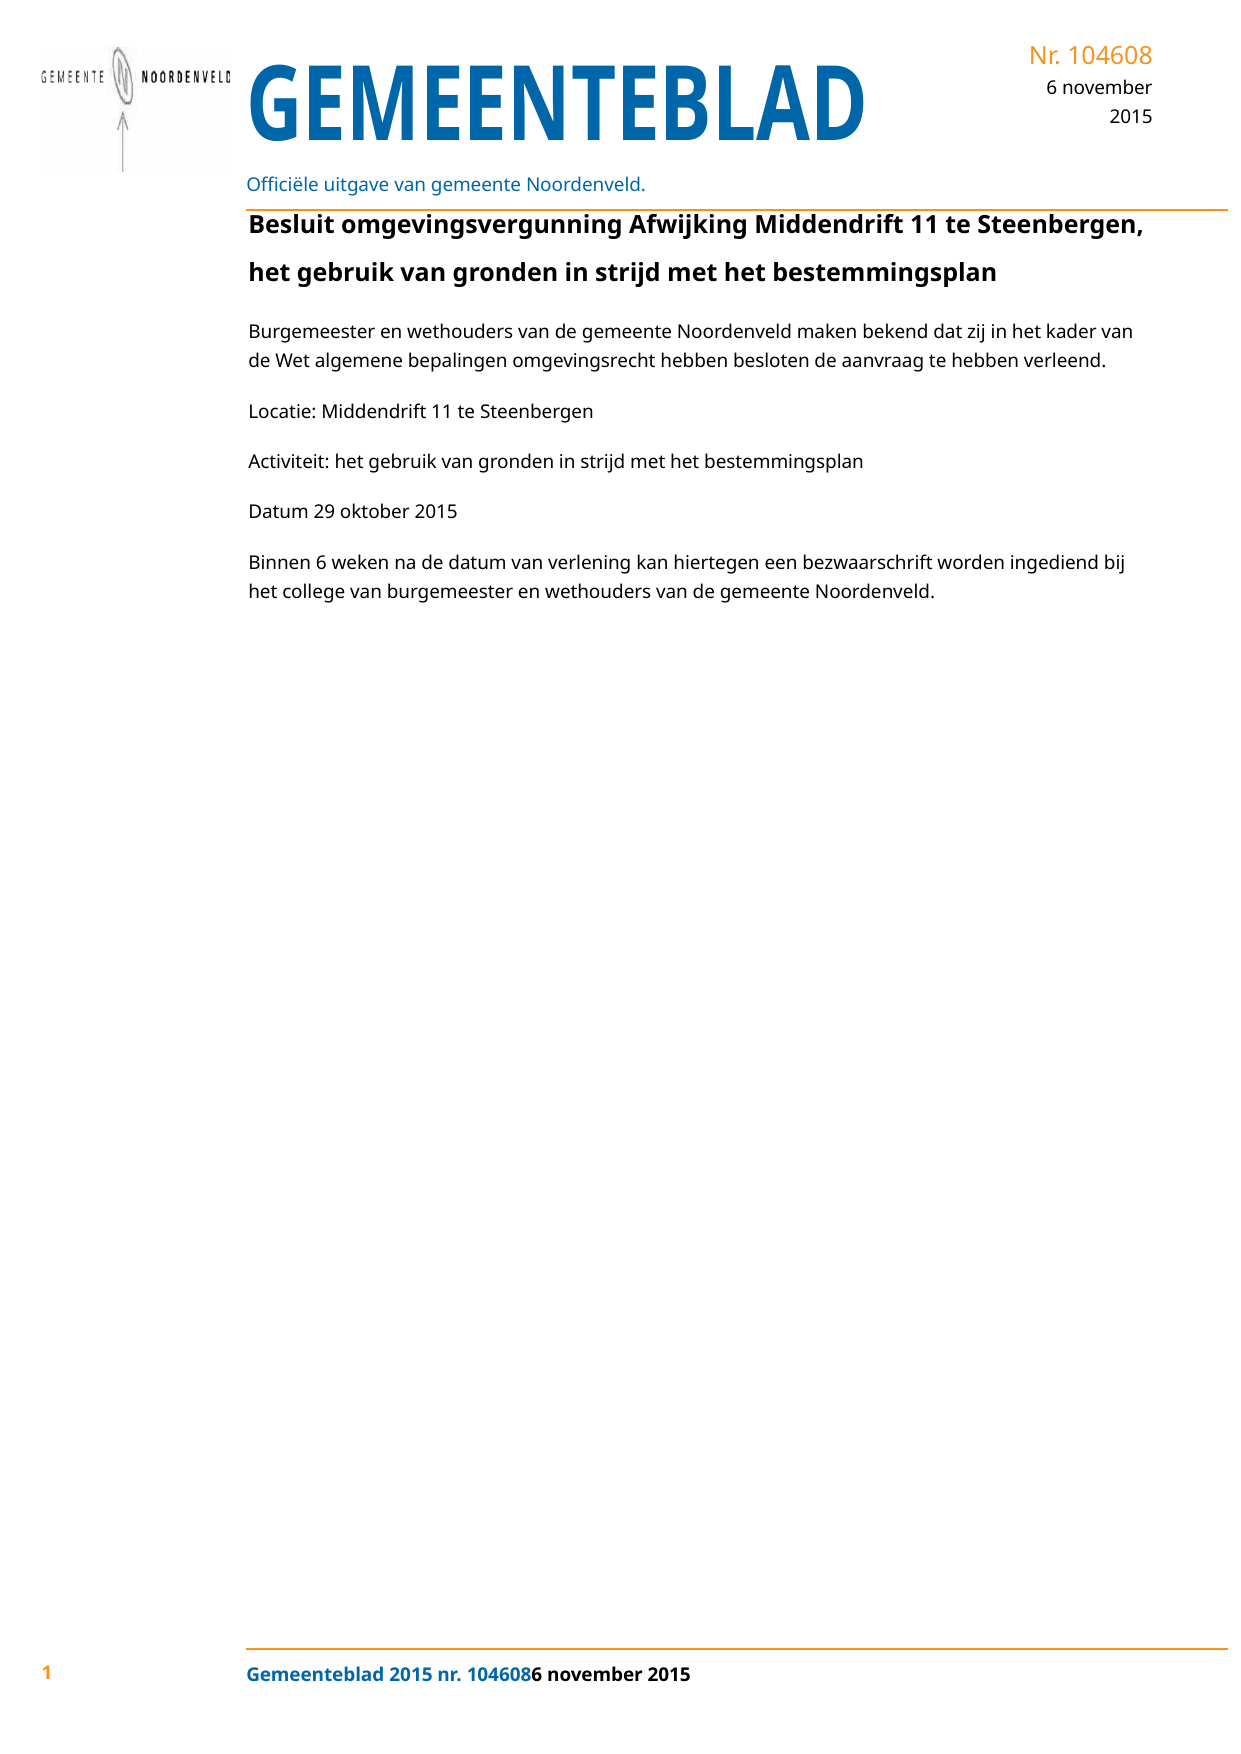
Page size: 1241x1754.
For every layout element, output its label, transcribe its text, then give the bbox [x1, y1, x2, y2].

text Binnen 6 weken na de datum van verlening kan hiertegen een bezwaarschrift worden ingediend bij het college van burgemeester en wethouders van de gemeente Noordenveld. [248, 549, 1152, 604]
text Datum 29 oktober 2015 [248, 499, 1152, 524]
text Activiteit: het gebruik van gronden in strijd met het bestemmingsplan [248, 448, 1152, 474]
text Besluit omgevingsvergunning Afwijking Middendrift 11 te Steenbergen, het gebruik van gronden in strijd met het bestemmingsplan [248, 211, 1152, 288]
picture [41, 47, 231, 172]
text Locatie: Middendrift 11 te Steenbergen [248, 398, 1152, 424]
text Burgemeester en wethouders van de gemeente Noordenveld maken bekend dat zij in het kader van de Wet algemene bepalingen omgevingsrecht hebben besloten de aanvraag te hebben verleend. [248, 318, 1152, 373]
